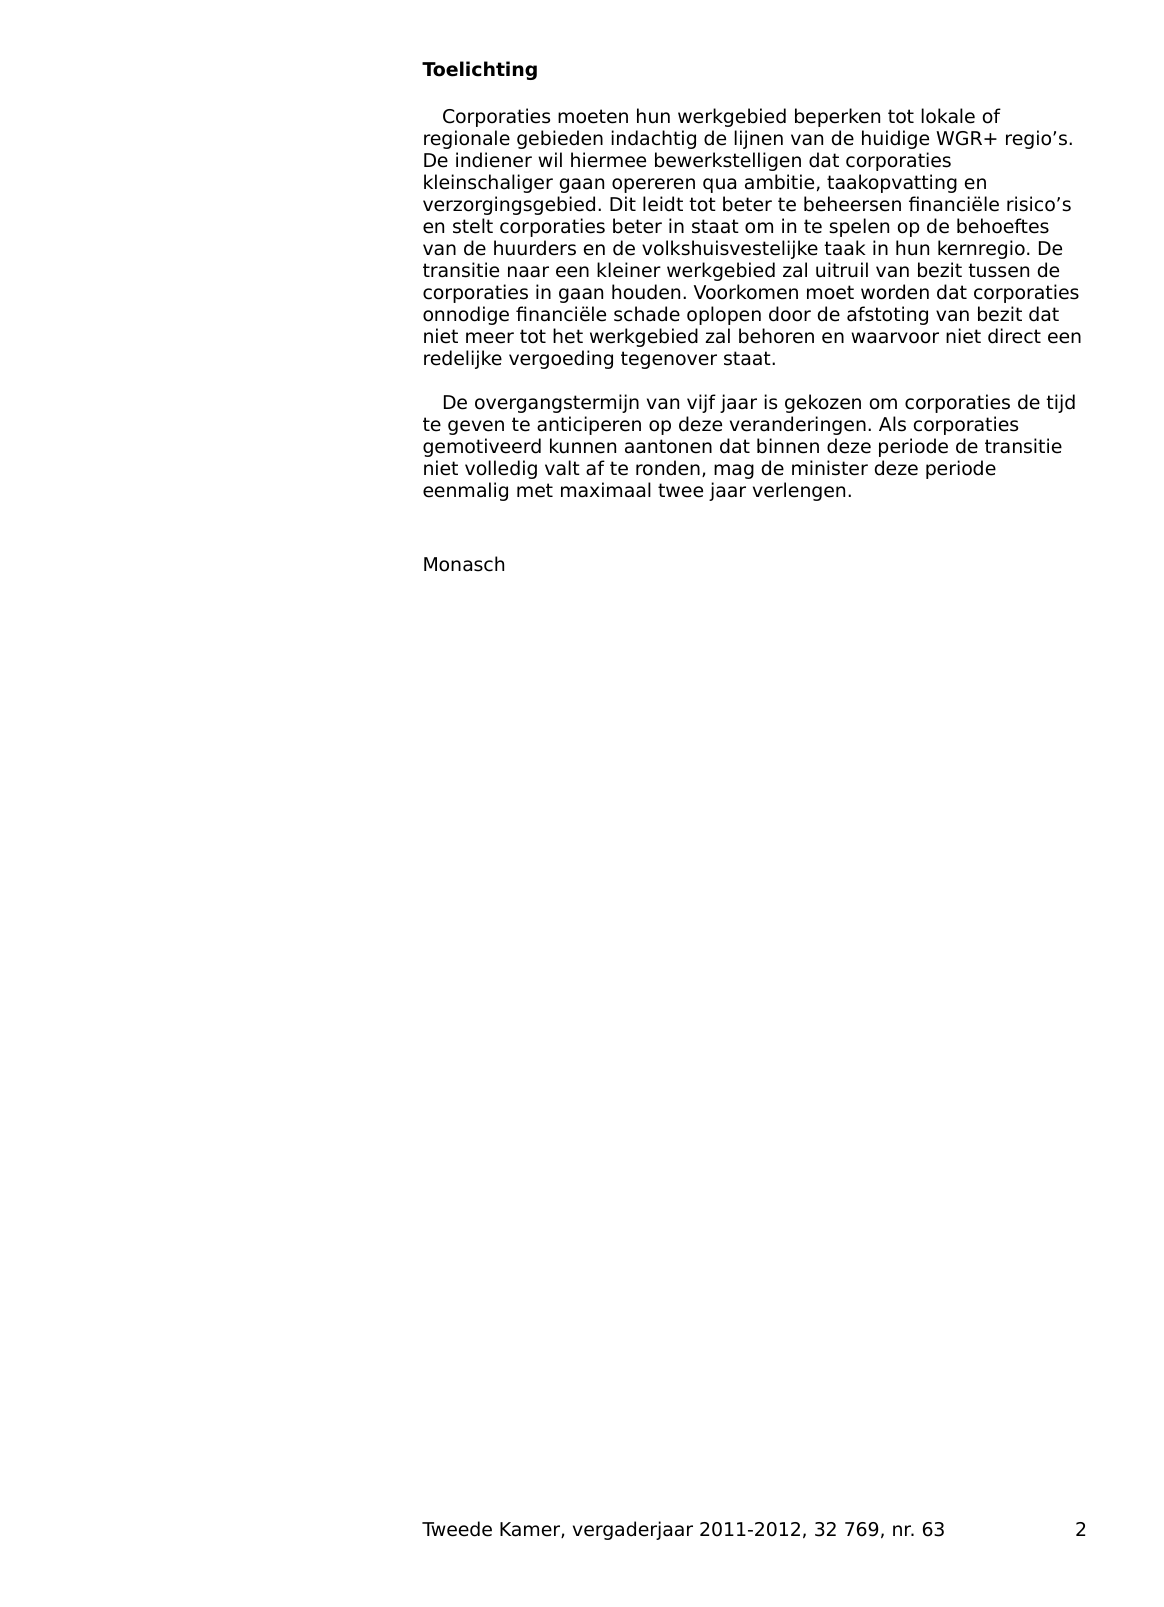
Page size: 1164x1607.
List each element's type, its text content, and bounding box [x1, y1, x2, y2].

text Monasch [422, 532, 1087, 576]
text Corporaties moeten hun werkgebied beperken tot lokale of regionale gebieden indachtig de lijnen van de huidige WGR+ regio’s. De indiener wil hiermee bewerkstelligen dat corporaties kleinschaliger gaan opereren qua ambitie, taakopvatting en verzorgingsgebied. Dit leidt tot beter te beheersen financiële risico’s en stelt corporaties beter in staat om in te spelen op de behoeftes van de huurders en de volkshuisvestelijke taak in hun kernregio. De transitie naar een kleiner werkgebied zal uitruil van bezit tussen de corporaties in gaan houden. Voorkomen moet worden dat corporaties onnodige financiële schade oplopen door de afstoting van bezit dat niet meer tot het werkgebied zal behoren en waarvoor niet direct een redelijke vergoeding tegenover staat. [422, 106, 1087, 370]
subtitle Toelichting [422, 59, 1087, 81]
text De overgangstermijn van vijf jaar is gekozen om corporaties de tijd te geven te anticiperen op deze veranderingen. Als corporaties gemotiveerd kunnen aantonen dat binnen deze periode de transitie niet volledig valt af te ronden, mag de minister deze periode eenmalig met maximaal twee jaar verlengen. [422, 392, 1087, 502]
